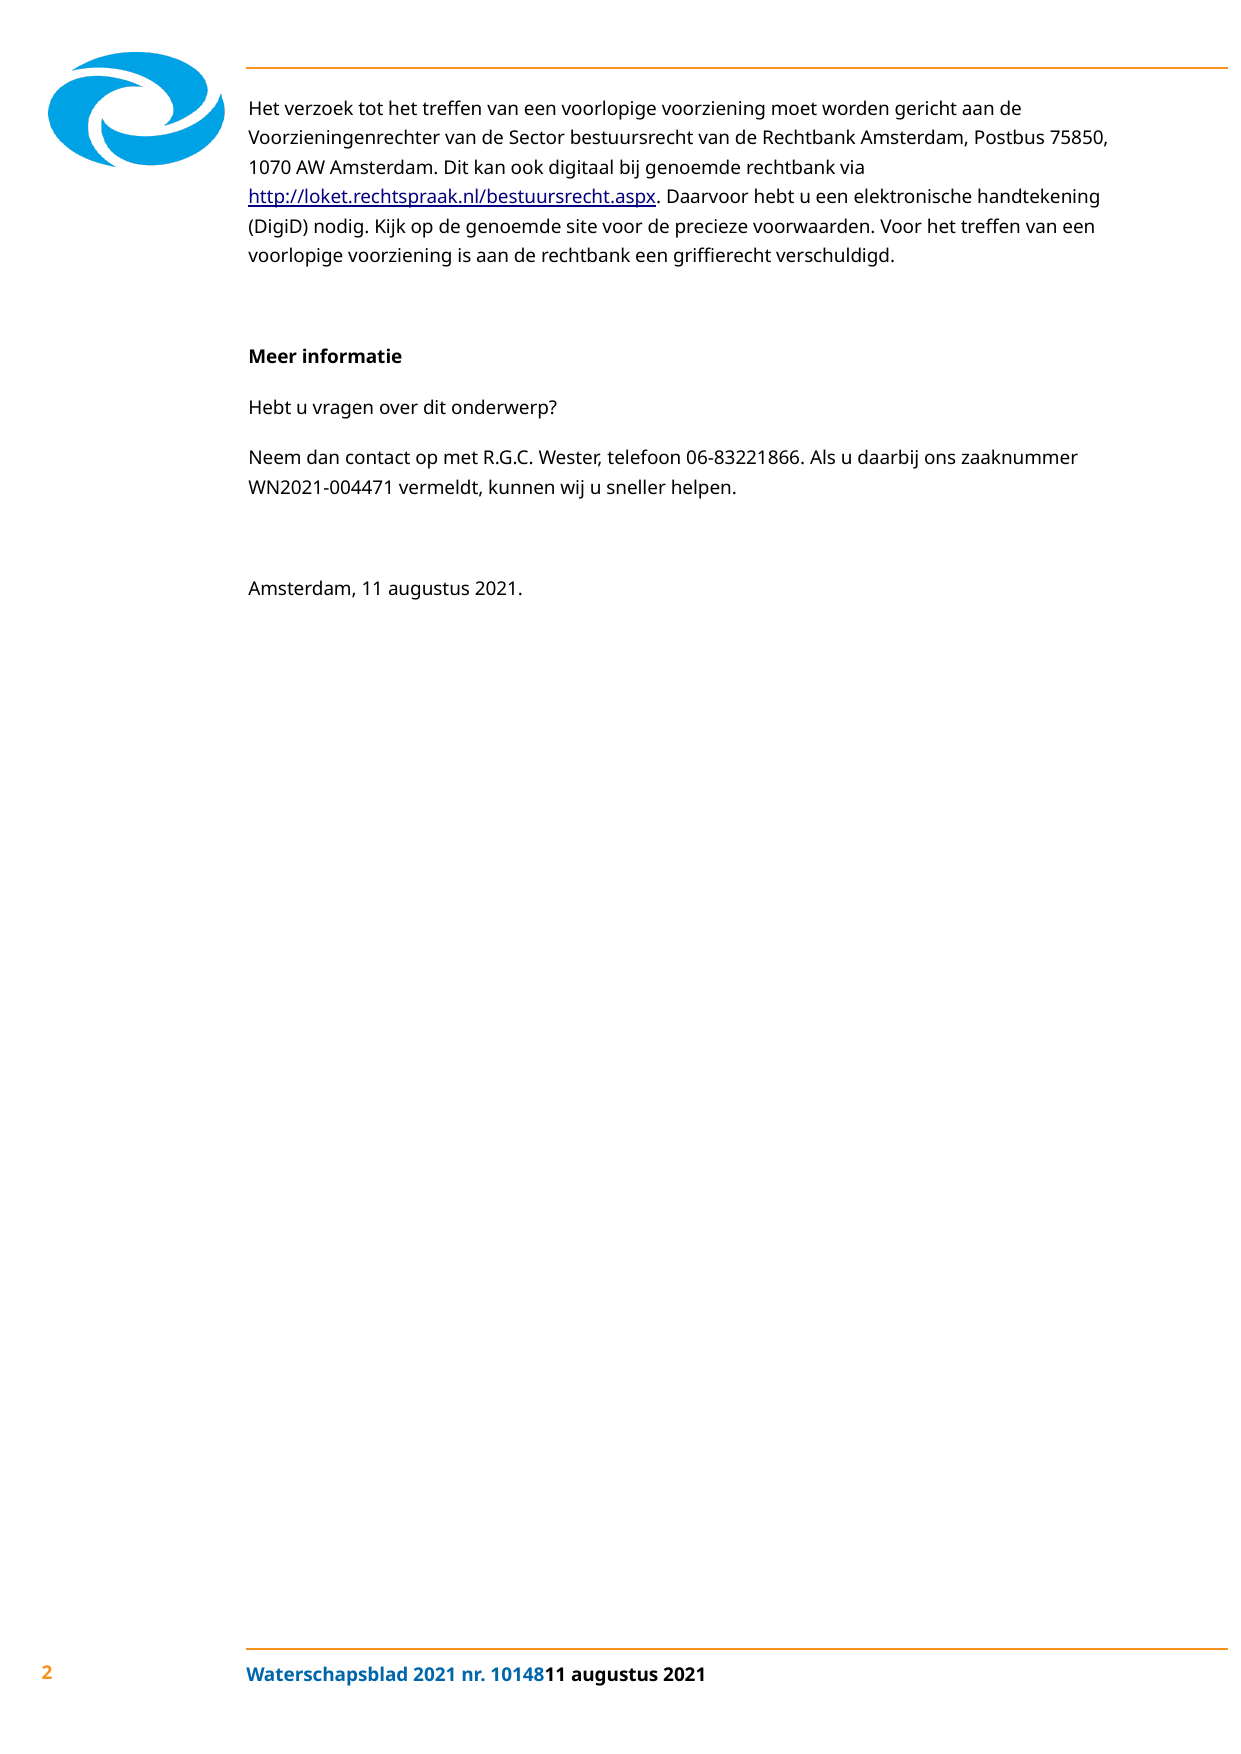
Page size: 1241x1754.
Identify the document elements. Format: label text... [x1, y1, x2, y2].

text Het verzoek tot het treffen van een voorlopige voorziening moet worden gericht aan de Voorzieningenrechter van de Sector bestuursrecht van de Rechtbank Amsterdam, Postbus 75850, 1070 AW Amsterdam. Dit kan ook digitaal bij genoemde rechtbank via http://loket.rechtspraak.nl/bestuursrecht.aspx. Daarvoor hebt u een elektronische handtekening (DigiD) nodig. Kijk op de genoemde site voor de precieze voorwaarden. Voor het treffen van een voorlopige voorziening is aan de rechtbank een griffierecht verschuldigd. [248, 95, 1152, 268]
picture [41, 47, 231, 172]
text Meer informatie [248, 343, 1152, 369]
text Hebt u vragen over dit onderwerp? [248, 394, 1152, 420]
text Amsterdam, 11 augustus 2021. [248, 575, 1152, 601]
text Neem dan contact op met R.G.C. Wester, telefoon 06-83221866. Als u daarbij ons zaaknummer WN2021-004471 vermeldt, kunnen wij u sneller helpen. [248, 444, 1152, 500]
